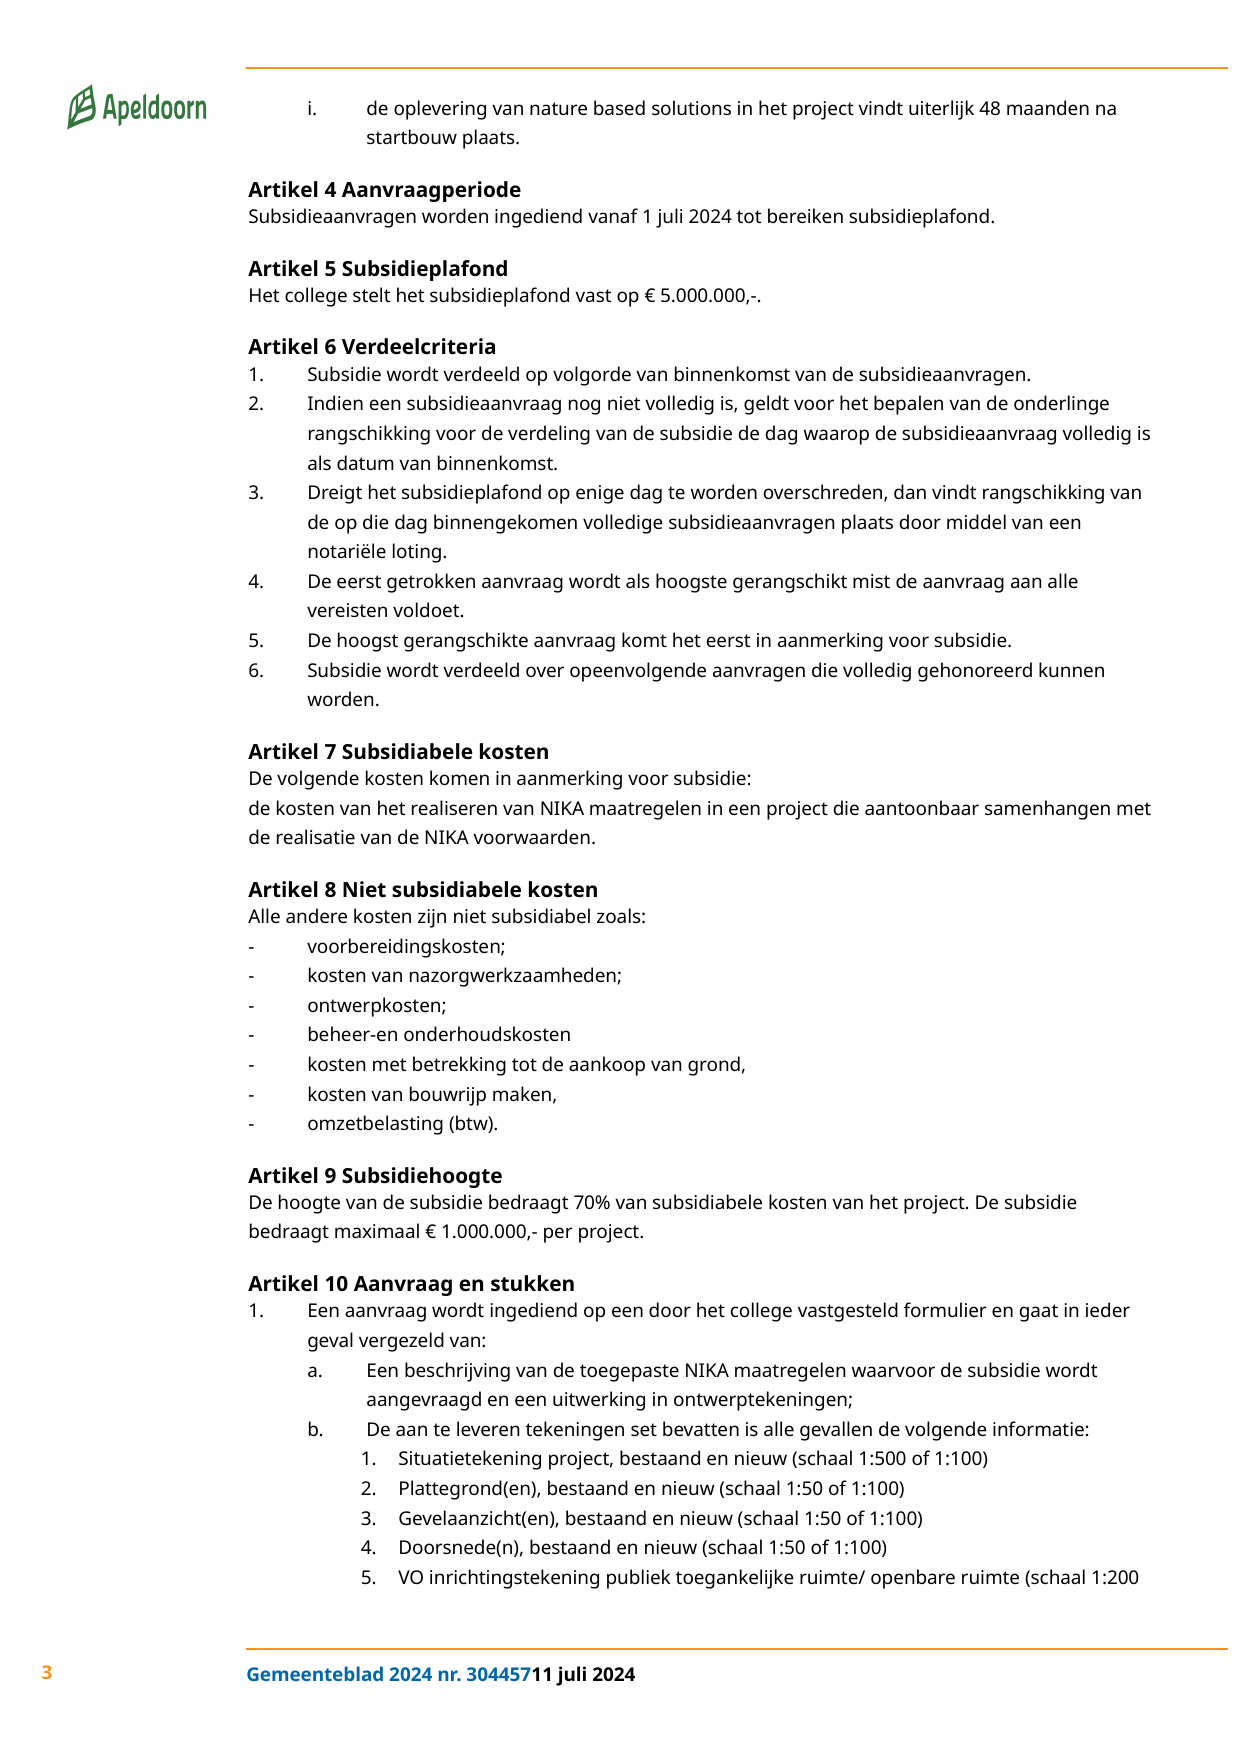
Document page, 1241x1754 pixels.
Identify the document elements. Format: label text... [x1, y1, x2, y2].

text De volgende kosten komen in aanmerking voor subsidie: [248, 765, 1152, 791]
list voorbereidingskosten; [248, 933, 1152, 958]
text Subsidieaanvragen worden ingediend vanaf 1 juli 2024 tot bereiken subsidieplafond. [248, 203, 1152, 229]
list VO inrichtingstekening publiek toegankelijke ruimte/ openbare ruimte (schaal 1:200 [361, 1564, 1152, 1589]
text Artikel 7 Subsidiabele kosten [248, 737, 1152, 765]
list Subsidie wordt verdeeld op volgorde van binnenkomst van de subsidieaanvragen. [248, 361, 1152, 387]
list beheer-en onderhoudskosten [248, 1022, 1152, 1047]
list Doorsnede(n), bestaand en nieuw (schaal 1:50 of 1:100) [361, 1534, 1152, 1560]
text de kosten van het realiseren van NIKA maatregelen in een project die aantoonbaar samenhangen met de realisatie van de NIKA voorwaarden. [248, 795, 1152, 850]
list De aan te leveren tekeningen set bevatten is alle gevallen de volgende informatie: [307, 1416, 1152, 1442]
list Een beschrijving van de toegepaste NIKA maatregelen waarvoor de subsidie wordt aangevraagd en een uitwerking in ontwerptekeningen; [307, 1357, 1152, 1412]
text Artikel 6 Verdeelcriteria [248, 332, 1152, 361]
list Een aanvraag wordt ingediend op een door het college vastgesteld formulier en gaat in ieder geval vergezeld van: [248, 1298, 1152, 1353]
list kosten met betrekking tot de aankoop van grond, [248, 1051, 1152, 1077]
text Artikel 8 Niet subsidiabele kosten [248, 875, 1152, 903]
list De eerst getrokken aanvraag wordt als hoogste gerangschikt mist de aanvraag aan alle vereisten voldoet. [248, 568, 1152, 623]
list omzetbelasting (btw). [248, 1110, 1152, 1136]
list de oplevering van nature based solutions in het project vindt uiterlijk 48 maanden na startbouw plaats. [307, 95, 1152, 150]
list ontwerpkosten; [248, 992, 1152, 1018]
list Indien een subsidieaanvraag nog niet volledig is, geldt voor het bepalen van de onderlinge rangschikking voor de verdeling van de subsidie de dag waarop de subsidieaanvraag volledig is als datum van binnenkomst. [248, 391, 1152, 475]
text Artikel 10 Aanvraag en stukken [248, 1269, 1152, 1298]
list Dreigt het subsidieplafond op enige dag te worden overschreden, dan vindt rangschikking van de op die dag binnengekomen volledige subsidieaanvragen plaats door middel van een notariële loting. [248, 479, 1152, 564]
list Plattegrond(en), bestaand en nieuw (schaal 1:50 of 1:100) [361, 1475, 1152, 1501]
text Artikel 4 Aanvraagperiode [248, 175, 1152, 203]
text Artikel 5 Subsidieplafond [248, 254, 1152, 282]
list De hoogst gerangschikte aanvraag komt het eerst in aanmerking voor subsidie. [248, 627, 1152, 653]
list Subsidie wordt verdeeld over opeenvolgende aanvragen die volledig gehonoreerd kunnen worden. [248, 657, 1152, 712]
text Alle andere kosten zijn niet subsidiabel zoals: [248, 903, 1152, 929]
list kosten van bouwrijp maken, [248, 1081, 1152, 1106]
list kosten van nazorgwerkzaamheden; [248, 962, 1152, 988]
text De hoogte van de subsidie bedraagt 70% van subsidiabele kosten van het project. De subsidie bedraagt maximaal € 1.000.000,- per project. [248, 1189, 1152, 1244]
list Gevelaanzicht(en), bestaand en nieuw (schaal 1:50 of 1:100) [361, 1505, 1152, 1530]
text Het college stelt het subsidieplafond vast op € 5.000.000,-. [248, 282, 1152, 308]
picture [41, 47, 231, 172]
list Situatietekening project, bestaand en nieuw (schaal 1:500 of 1:100) [361, 1446, 1152, 1471]
text Artikel 9 Subsidiehoogte [248, 1161, 1152, 1189]
